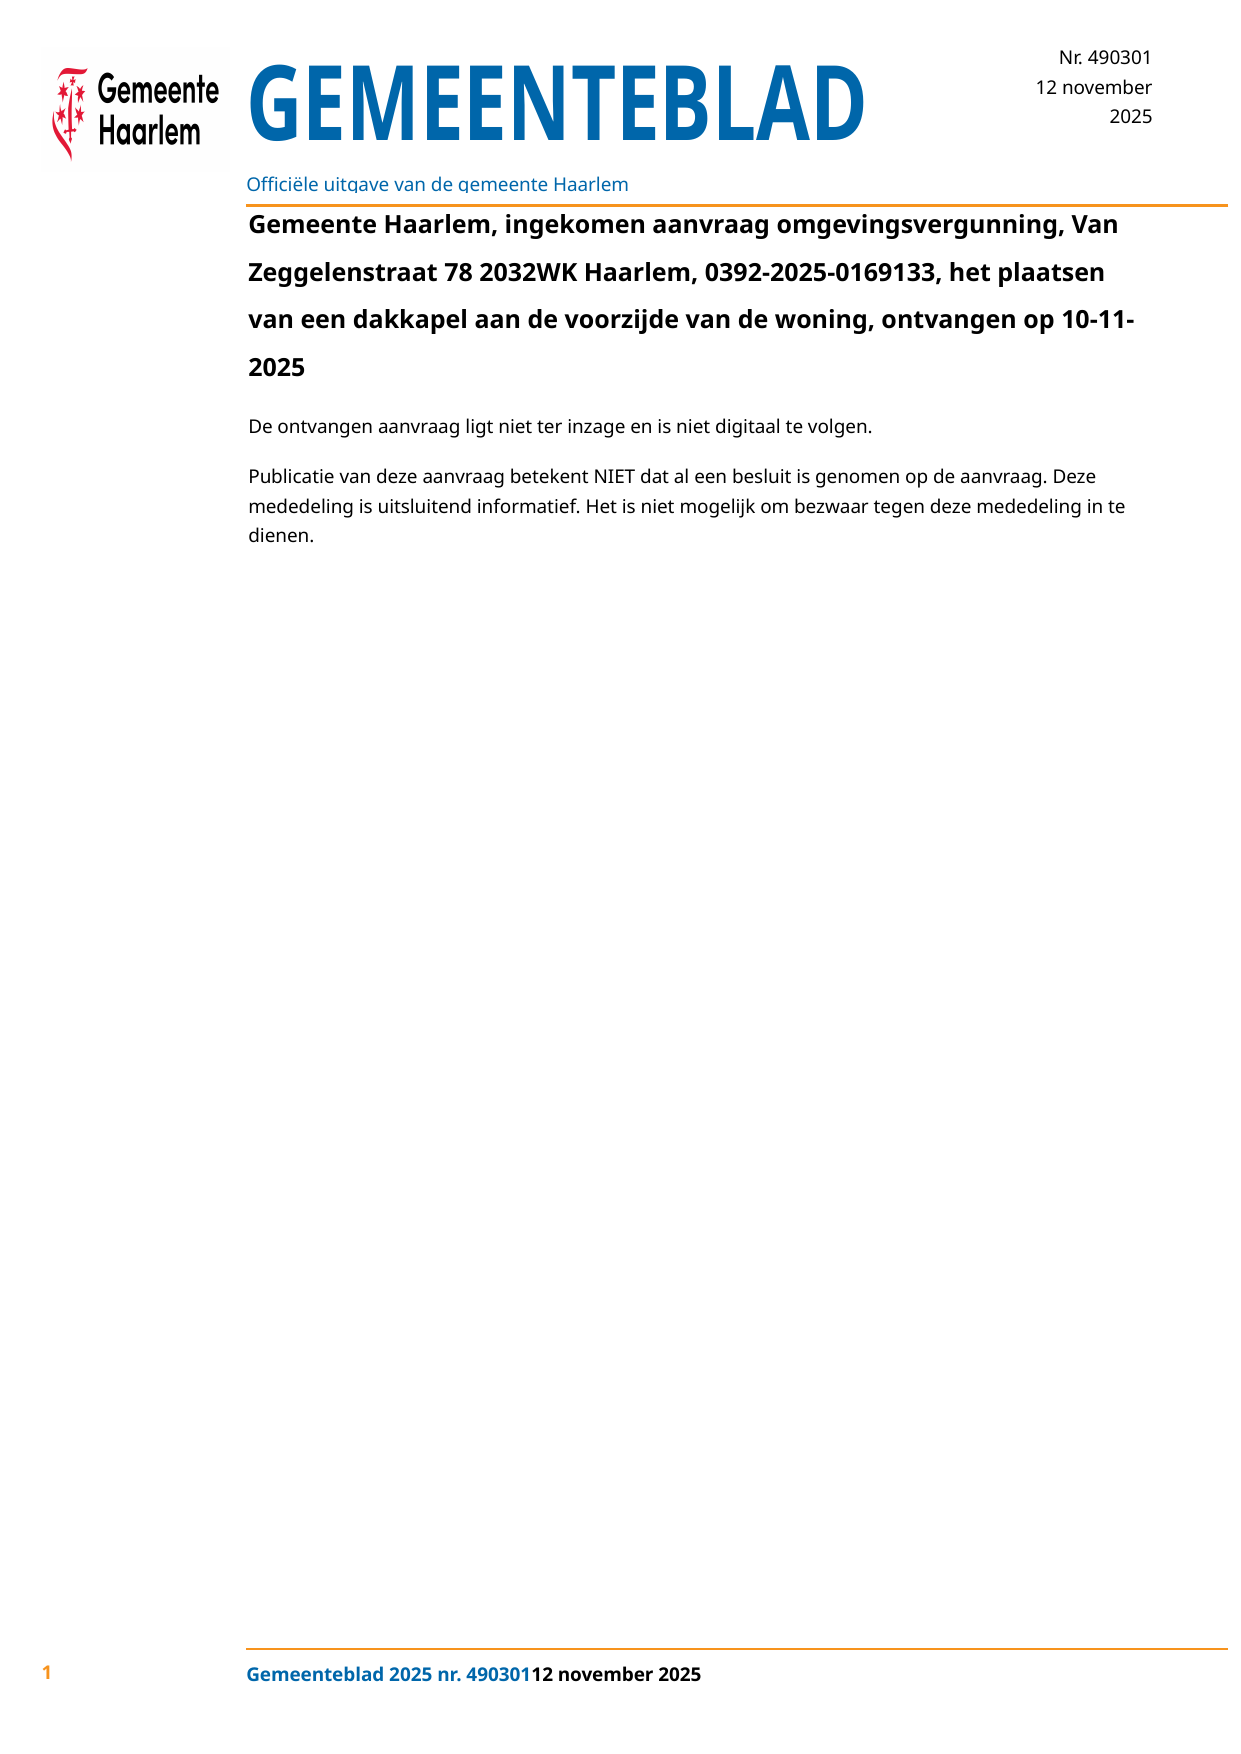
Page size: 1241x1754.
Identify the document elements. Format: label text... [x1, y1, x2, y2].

text Publicatie van deze aanvraag betekent NIET dat al een besluit is genomen op de aanvraag. Deze mededeling is uitsluitend informatief. Het is niet mogelijk om bezwaar tegen deze mededeling in te dienen. [248, 463, 1152, 548]
text Gemeente Haarlem, ingekomen aanvraag omgevingsvergunning, Van Zeggelenstraat 78 2032WK Haarlem, 0392-2025-0169133, het plaatsen van een dakkapel aan de voorzijde van de woning, ontvangen op 10-11-2025 [248, 207, 1152, 384]
text De ontvangen aanvraag ligt niet ter inzage en is niet digitaal te volgen. [248, 413, 1152, 439]
picture [41, 47, 231, 172]
